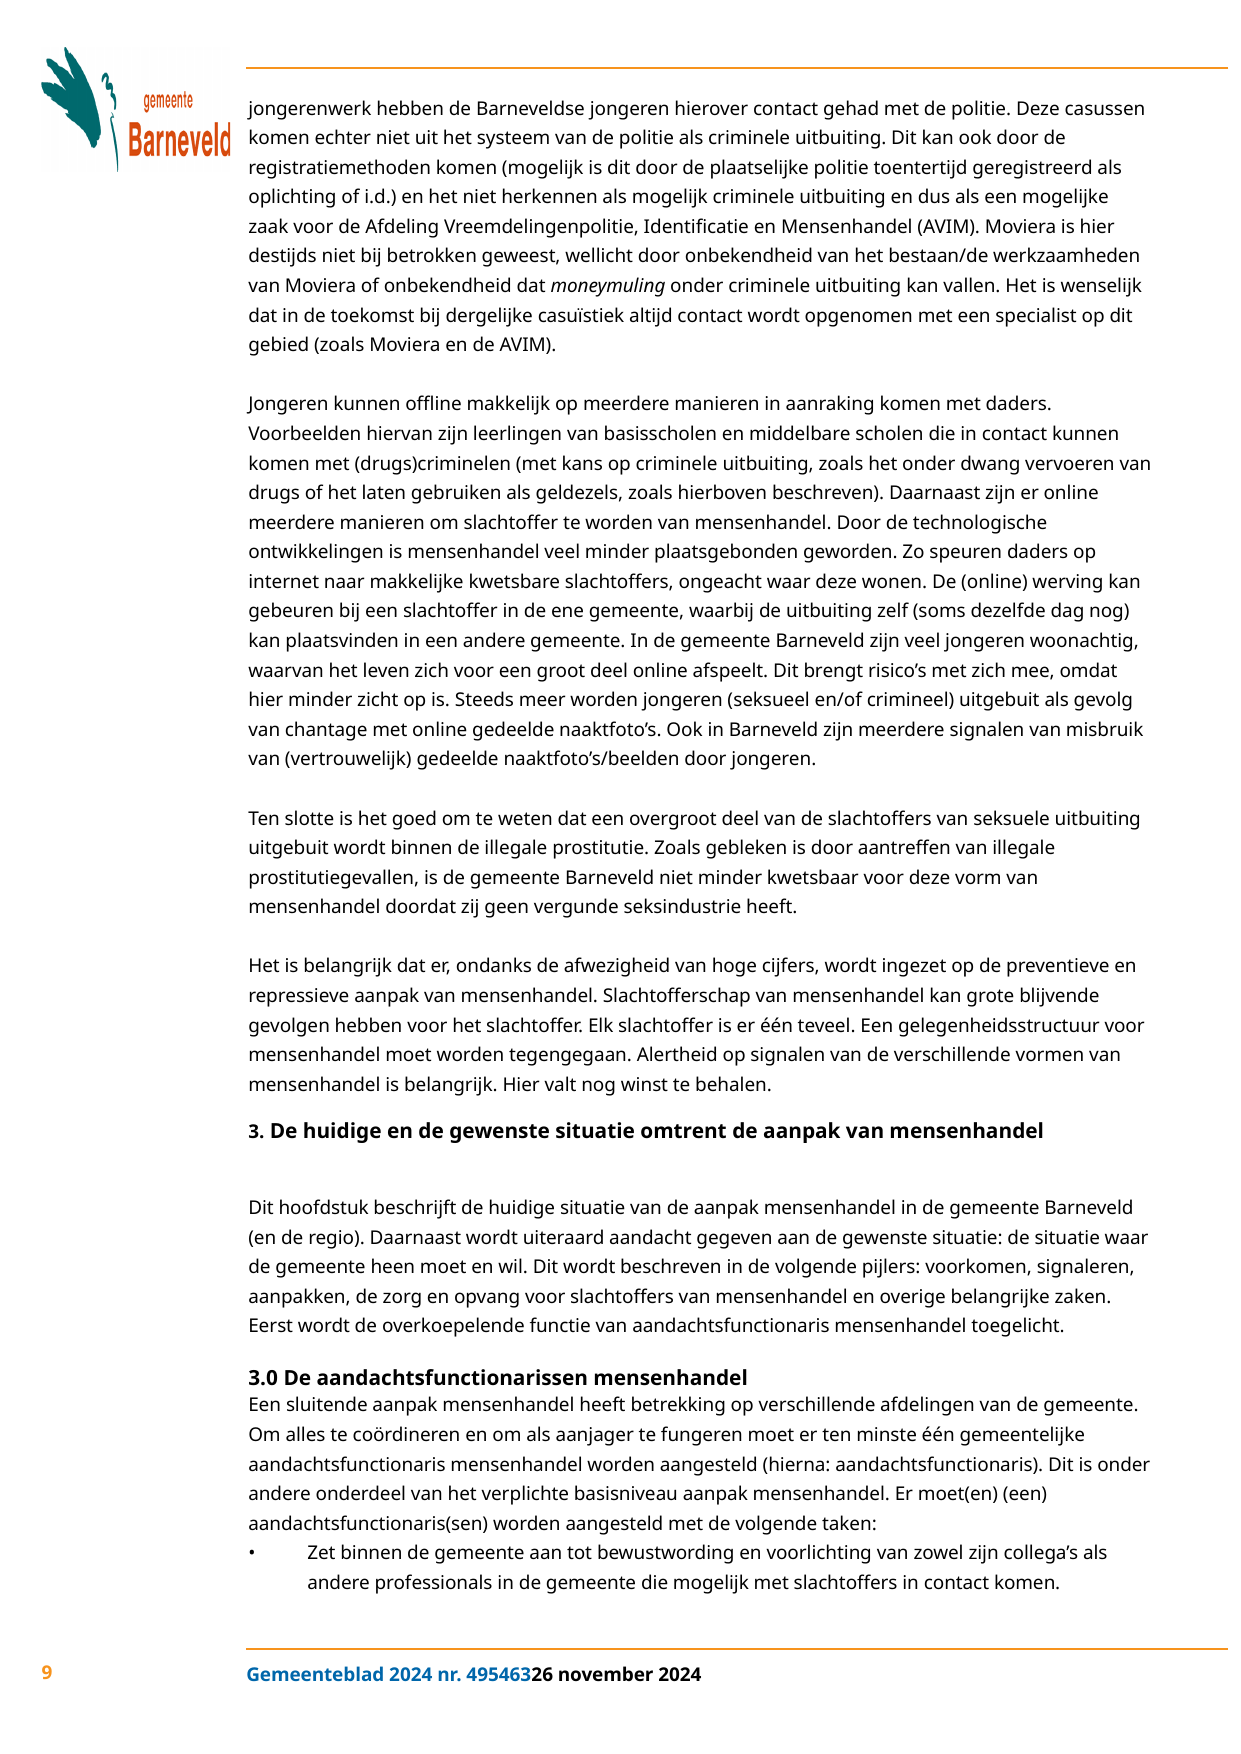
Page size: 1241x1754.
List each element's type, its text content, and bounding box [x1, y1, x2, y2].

text Dit hoofdstuk beschrijft de huidige situatie van de aanpak mensenhandel in de gemeente Barneveld (en de regio). Daarnaast wordt uiteraard aandacht gegeven aan de gewenste situatie: de situatie waar de gemeente heen moet en wil. Dit wordt beschreven in de volgende pijlers: voorkomen, signaleren, aanpakken, de zorg en opvang voor slachtoffers van mensenhandel en overige belangrijke zaken. Eerst wordt de overkoepelende functie van aandachtsfunctionaris mensenhandel toegelicht. [248, 1194, 1152, 1338]
text 3. De huidige en de gewenste situatie omtrent de aanpak van mensenhandel [248, 1117, 1152, 1145]
text jongerenwerk hebben de Barneveldse jongeren hierover contact gehad met de politie. Deze casussen komen echter niet uit het systeem van de politie als criminele uitbuiting. Dit kan ook door de registratiemethoden komen (mogelijk is dit door de plaatselijke politie toentertijd geregistreerd als oplichting of i.d.) en het niet herkennen als mogelijk criminele uitbuiting en dus als een mogelijke zaak voor de Afdeling Vreemdelingenpolitie, Identificatie en Mensenhandel (AVIM). Moviera is hier destijds niet bij betrokken geweest, wellicht door onbekendheid van het bestaan/de werkzaamheden van Moviera of onbekendheid dat moneymuling onder criminele uitbuiting kan vallen. Het is wenselijk dat in de toekomst bij dergelijke casuïstiek altijd contact wordt opgenomen met een specialist op dit gebied (zoals Moviera en de AVIM). [248, 95, 1152, 357]
text Ten slotte is het goed om te weten dat een overgroot deel van de slachtoffers van seksuele uitbuiting uitgebuit wordt binnen de illegale prostitutie. Zoals gebleken is door aantreffen van illegale prostitutiegevallen, is de gemeente Barneveld niet minder kwetsbaar voor deze vorm van mensenhandel doordat zij geen vergunde seksindustrie heeft. [248, 805, 1152, 919]
text Jongeren kunnen offline makkelijk op meerdere manieren in aanraking komen met daders. Voorbeelden hiervan zijn leerlingen van basisscholen en middelbare scholen die in contact kunnen komen met (drugs)criminelen (met kans op criminele uitbuiting, zoals het onder dwang vervoeren van drugs of het laten gebruiken als geldezels, zoals hierboven beschreven). Daarnaast zijn er online meerdere manieren om slachtoffer te worden van mensenhandel. Door de technologische ontwikkelingen is mensenhandel veel minder plaatsgebonden geworden. Zo speuren daders op internet naar makkelijke kwetsbare slachtoffers, ongeacht waar deze wonen. De (online) werving kan gebeuren bij een slachtoffer in de ene gemeente, waarbij de uitbuiting zelf (soms dezelfde dag nog) kan plaatsvinden in een andere gemeente. In de gemeente Barneveld zijn veel jongeren woonachtig, waarvan het leven zich voor een groot deel online afspeelt. Dit brengt risico’s met zich mee, omdat hier minder zicht op is. Steeds meer worden jongeren (seksueel en/of crimineel) uitgebuit als gevolg van chantage met online gedeelde naaktfoto’s. Ook in Barneveld zijn meerdere signalen van misbruik van (vertrouwelijk) gedeelde naaktfoto’s/beelden door jongeren. [248, 391, 1152, 771]
list Zet binnen de gemeente aan tot bewustwording en voorlichting van zowel zijn collega’s als andere professionals in de gemeente die mogelijk met slachtoffers in contact komen. [248, 1539, 1152, 1595]
text 3.0 De aandachtsfunctionarissen mensenhandel [248, 1363, 1152, 1392]
picture [41, 47, 231, 172]
text Een sluitende aanpak mensenhandel heeft betrekking op verschillende afdelingen van de gemeente. Om alles te coördineren en om als aanjager te fungeren moet er ten minste één gemeentelijke aandachtsfunctionaris mensenhandel worden aangesteld (hierna: aandachtsfunctionaris). Dit is onder andere onderdeel van het verplichte basisniveau aanpak mensenhandel. Er moet(en) (een) aandachtsfunctionaris(sen) worden aangesteld met de volgende taken: [248, 1392, 1152, 1536]
text Het is belangrijk dat er, ondanks de afwezigheid van hoge cijfers, wordt ingezet op de preventieve en repressieve aanpak van mensenhandel. Slachtofferschap van mensenhandel kan grote blijvende gevolgen hebben voor het slachtoffer. Elk slachtoffer is er één teveel. Een gelegenheidsstructuur voor mensenhandel moet worden tegengegaan. Alertheid op signalen van de verschillende vormen van mensenhandel is belangrijk. Hier valt nog winst te behalen. [248, 953, 1152, 1097]
